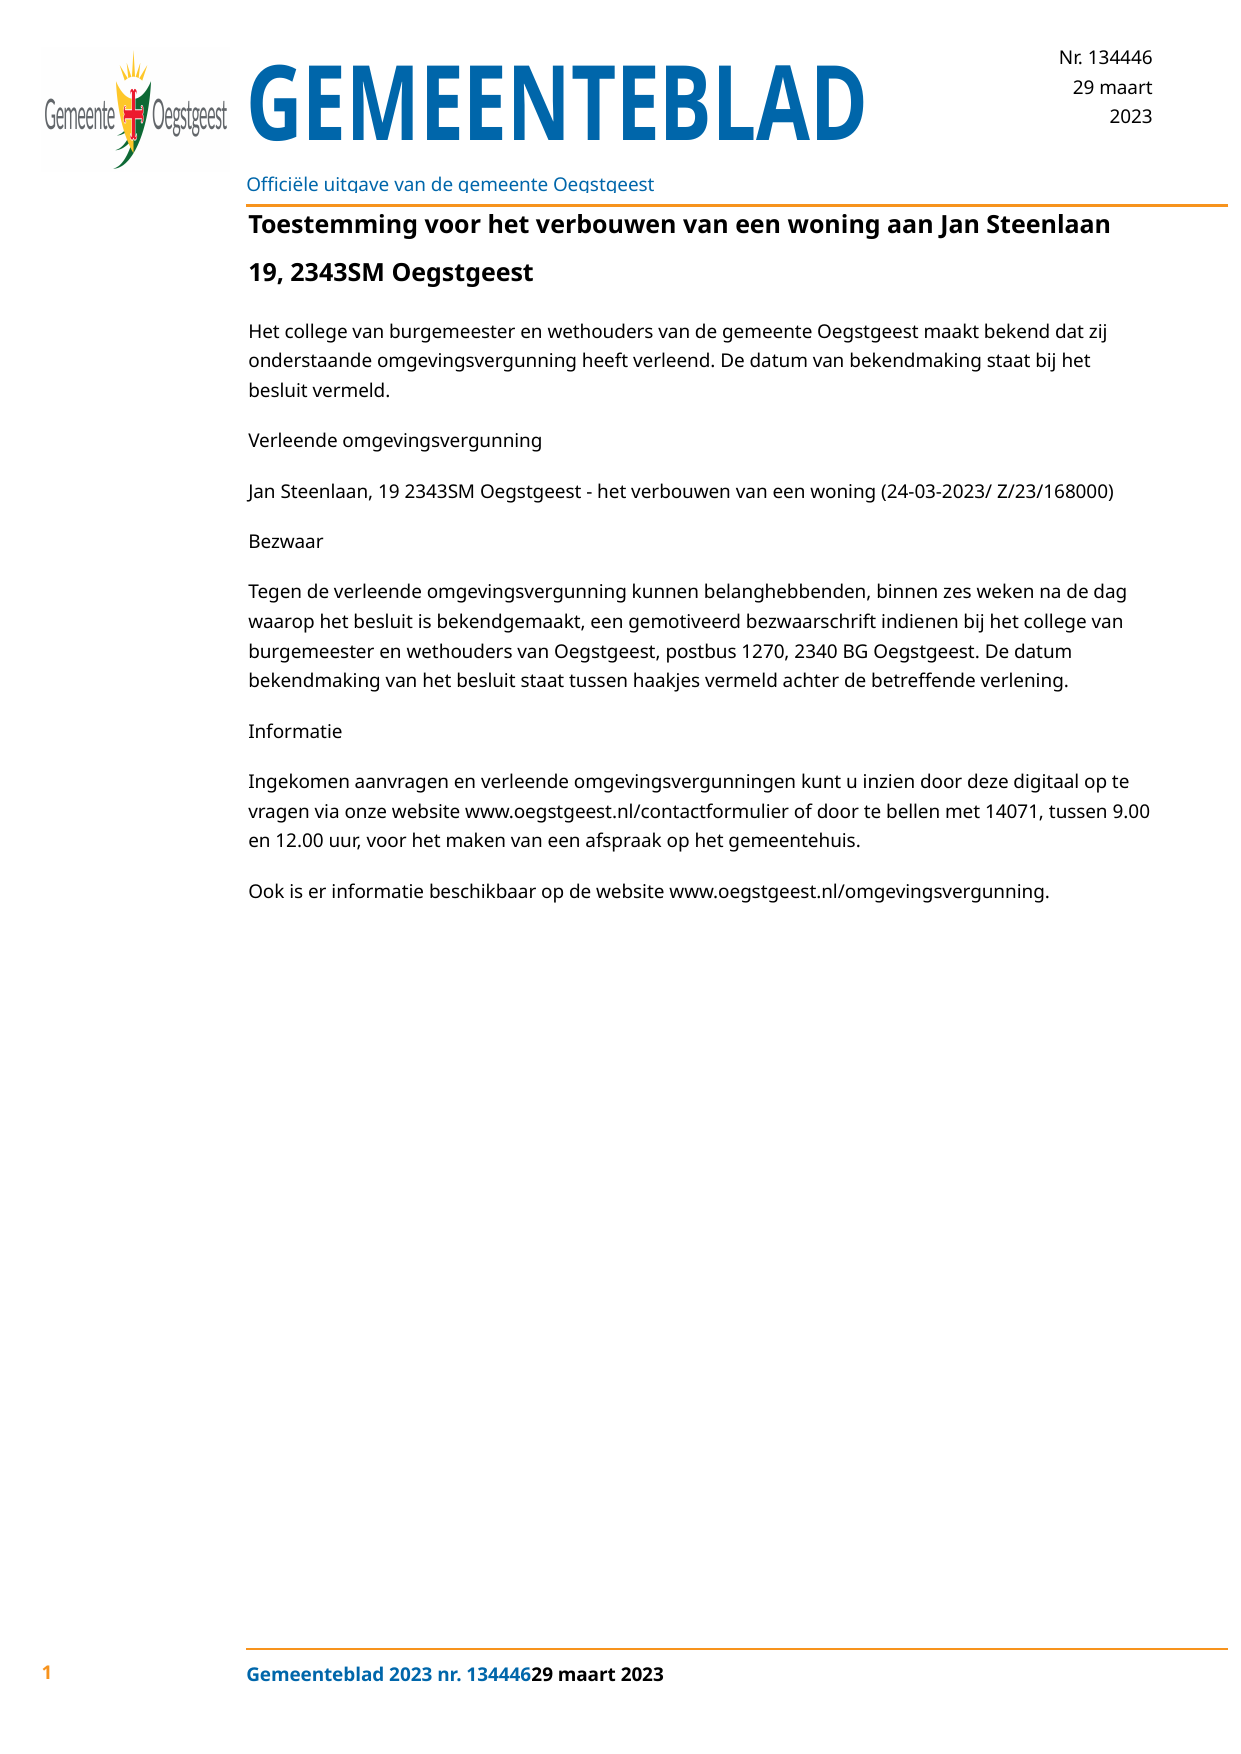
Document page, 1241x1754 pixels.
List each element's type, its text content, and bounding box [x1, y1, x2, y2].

picture [41, 47, 231, 172]
text Verleende omgevingsvergunning [248, 427, 1152, 453]
text Tegen de verleende omgevingsvergunning kunnen belanghebbenden, binnen zes weken na de dag waarop het besluit is bekendgemaakt, een gemotiveerd bezwaarschrift indienen bij het college van burgemeester en wethouders van Oegstgeest, postbus 1270, 2340 BG Oegstgeest. De datum bekendmaking van het besluit staat tussen haakjes vermeld achter de betreffende verlening. [248, 579, 1152, 693]
text Ingekomen aanvragen en verleende omgevingsvergunningen kunt u inzien door deze digitaal op te vragen via onze website www.oegstgeest.nl/contactformulier of door te bellen met 14071, tussen 9.00 en 12.00 uur, voor het maken van een afspraak op het gemeentehuis. [248, 768, 1152, 853]
text Het college van burgemeester en wethouders van de gemeente Oegstgeest maakt bekend dat zij onderstaande omgevingsvergunning heeft verleend. De datum van bekendmaking staat bij het besluit vermeld. [248, 318, 1152, 403]
text Ook is er informatie beschikbaar op de website www.oegstgeest.nl/omgevingsvergunning. [248, 878, 1152, 904]
text Informatie [248, 718, 1152, 744]
text Bezwaar [248, 528, 1152, 554]
text Jan Steenlaan, 19 2343SM Oegstgeest - het verbouwen van een woning (24-03-2023/ Z/23/168000) [248, 478, 1152, 504]
text Toestemming voor het verbouwen van een woning aan Jan Steenlaan 19, 2343SM Oegstgeest [248, 207, 1152, 288]
